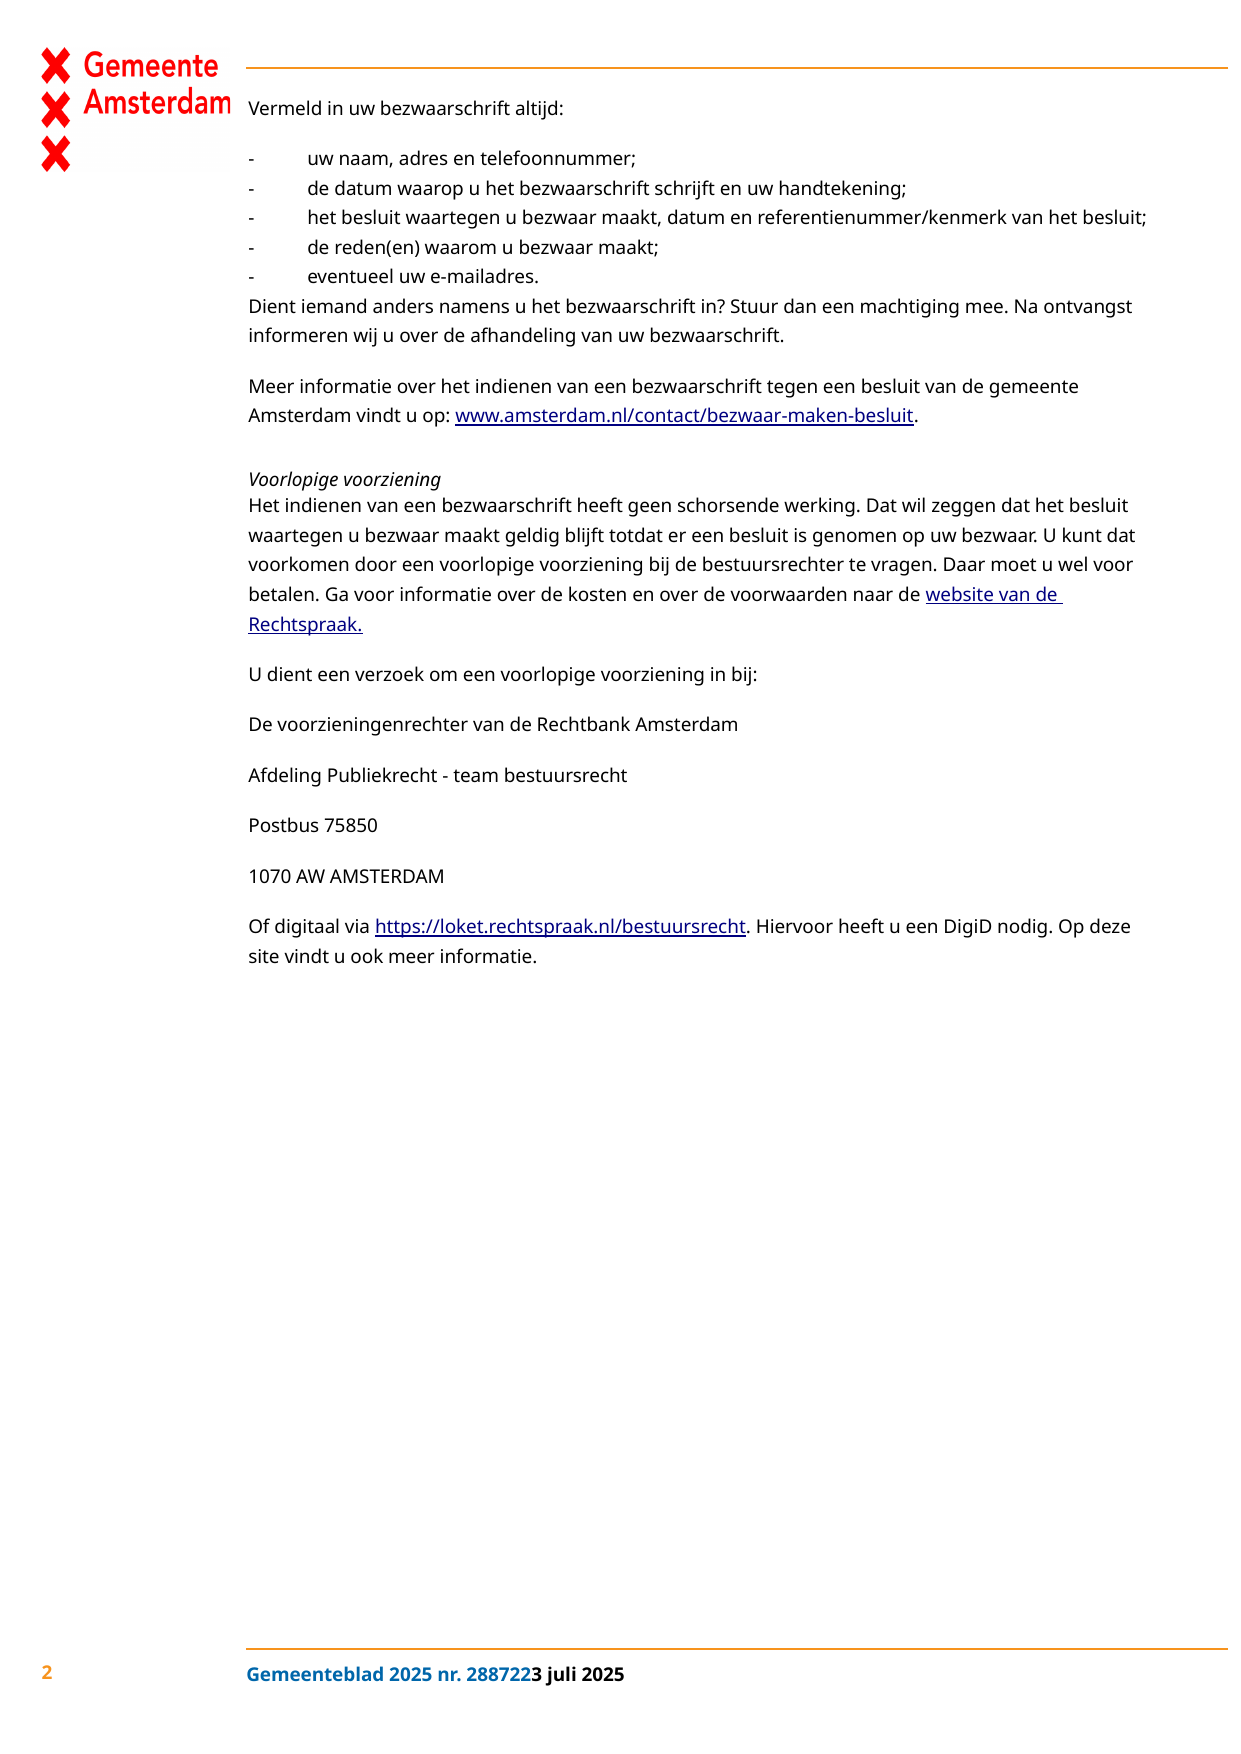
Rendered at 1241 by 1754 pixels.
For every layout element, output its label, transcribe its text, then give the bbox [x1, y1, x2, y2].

list eventueel uw e-mailadres. [248, 263, 1152, 289]
text Vermeld in uw bezwaarschrift altijd: [248, 95, 1152, 121]
text U dient een verzoek om een voorlopige voorziening in bij: [248, 661, 1152, 687]
list het besluit waartegen u bezwaar maakt, datum en referentienummer/kenmerk van het besluit; [248, 204, 1152, 230]
text Voorlopige voorziening [248, 467, 1152, 492]
list de datum waarop u het bezwaarschrift schrijft en uw handtekening; [248, 175, 1152, 201]
text Meer informatie over het indienen van een bezwaarschrift tegen een besluit van de gemeente Amsterdam vindt u op: www.amsterdam.nl/contact/bezwaar-maken-besluit. [248, 373, 1152, 428]
text Dient iemand anders namens u het bezwaarschrift in? Stuur dan een machtiging mee. Na ontvangst informeren wij u over de afhandeling van uw bezwaarschrift. [248, 293, 1152, 348]
list de reden(en) waarom u bezwaar maakt; [248, 234, 1152, 260]
text 1070 AW AMSTERDAM [248, 863, 1152, 888]
picture [41, 47, 231, 172]
text Postbus 75850 [248, 812, 1152, 838]
text Afdeling Publiekrecht - team bestuursrecht [248, 762, 1152, 788]
list uw naam, adres en telefoonnummer; [248, 145, 1152, 171]
text Of digitaal via https://loket.rechtspraak.nl/bestuursrecht. Hiervoor heeft u een DigiD nodig. Op deze site vindt u ook meer informatie. [248, 913, 1152, 968]
text De voorzieningenrechter van de Rechtbank Amsterdam [248, 712, 1152, 737]
text Het indienen van een bezwaarschrift heeft geen schorsende werking. Dat wil zeggen dat het besluit waartegen u bezwaar maakt geldig blijft totdat er een besluit is genomen op uw bezwaar. U kunt dat voorkomen door een voorlopige voorziening bij de bestuursrechter te vragen. Daar moet u wel voor betalen. Ga voor informatie over de kosten en over de voorwaarden naar de website van de Rechtspraak. [248, 492, 1152, 636]
